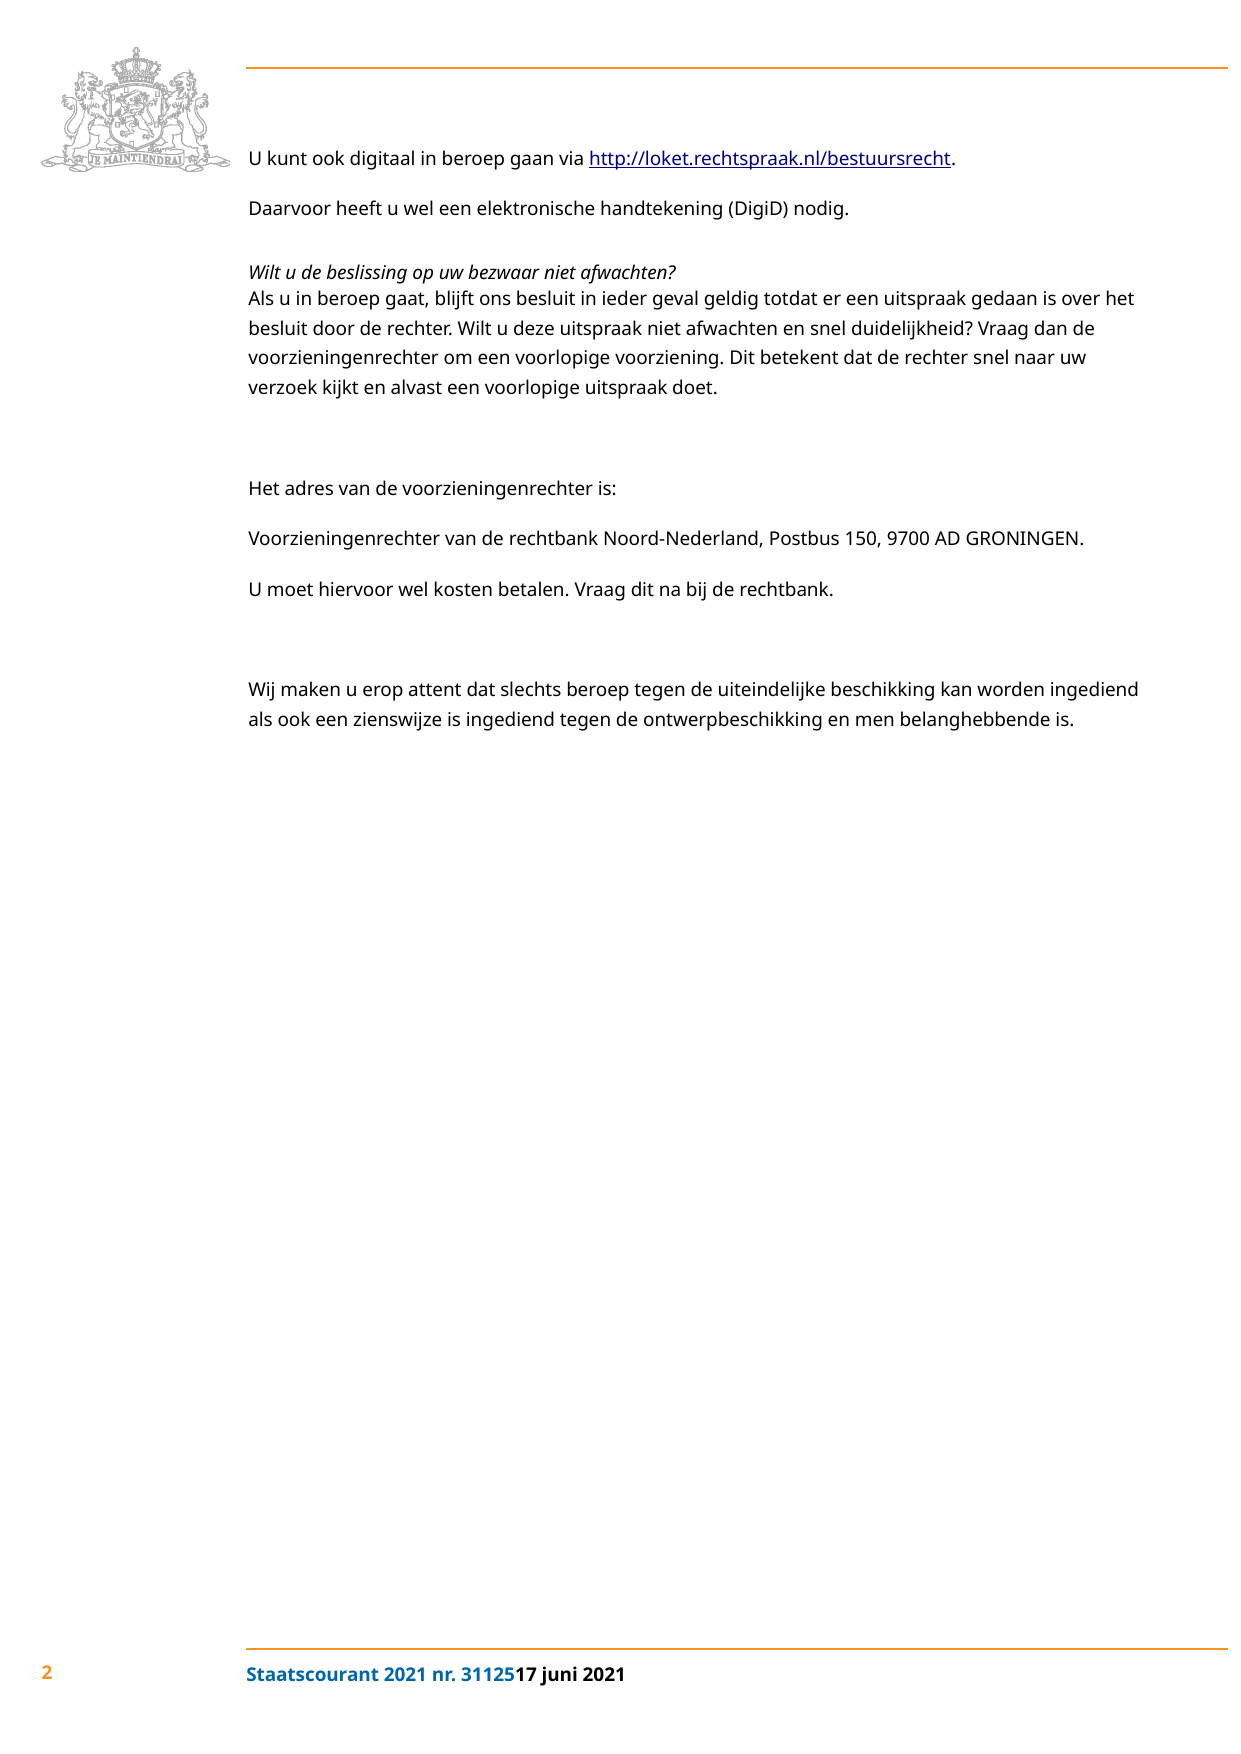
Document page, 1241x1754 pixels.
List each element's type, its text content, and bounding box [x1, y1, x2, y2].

text Voorzieningenrechter van de rechtbank Noord-Nederland, Postbus 150, 9700 AD GRONINGEN. [248, 525, 1152, 551]
text Daarvoor heeft u wel een elektronische handtekening (DigiD) nodig. [248, 196, 1152, 221]
text Wij maken u erop attent dat slechts beroep tegen de uiteindelijke beschikking kan worden ingediend als ook een zienswijze is ingediend tegen de ontwerpbeschikking en men belanghebbende is. [248, 677, 1152, 732]
text Wilt u de beslissing op uw bezwaar niet afwachten? [248, 259, 1152, 285]
text U moet hiervoor wel kosten betalen. Vraag dit na bij de rechtbank. [248, 576, 1152, 601]
picture [41, 47, 231, 172]
text Als u in beroep gaat, blijft ons besluit in ieder geval geldig totdat er een uitspraak gedaan is over het besluit door de rechter. Wilt u deze uitspraak niet afwachten en snel duidelijkheid? Vraag dan de voorzieningenrechter om een voorlopige voorziening. Dit betekent dat de rechter snel naar uw verzoek kijkt en alvast een voorlopige uitspraak doet. [248, 285, 1152, 400]
text U kunt ook digitaal in beroep gaan via http://loket.rechtspraak.nl/bestuursrecht. [248, 145, 1152, 171]
text Het adres van de voorzieningenrechter is: [248, 475, 1152, 501]
